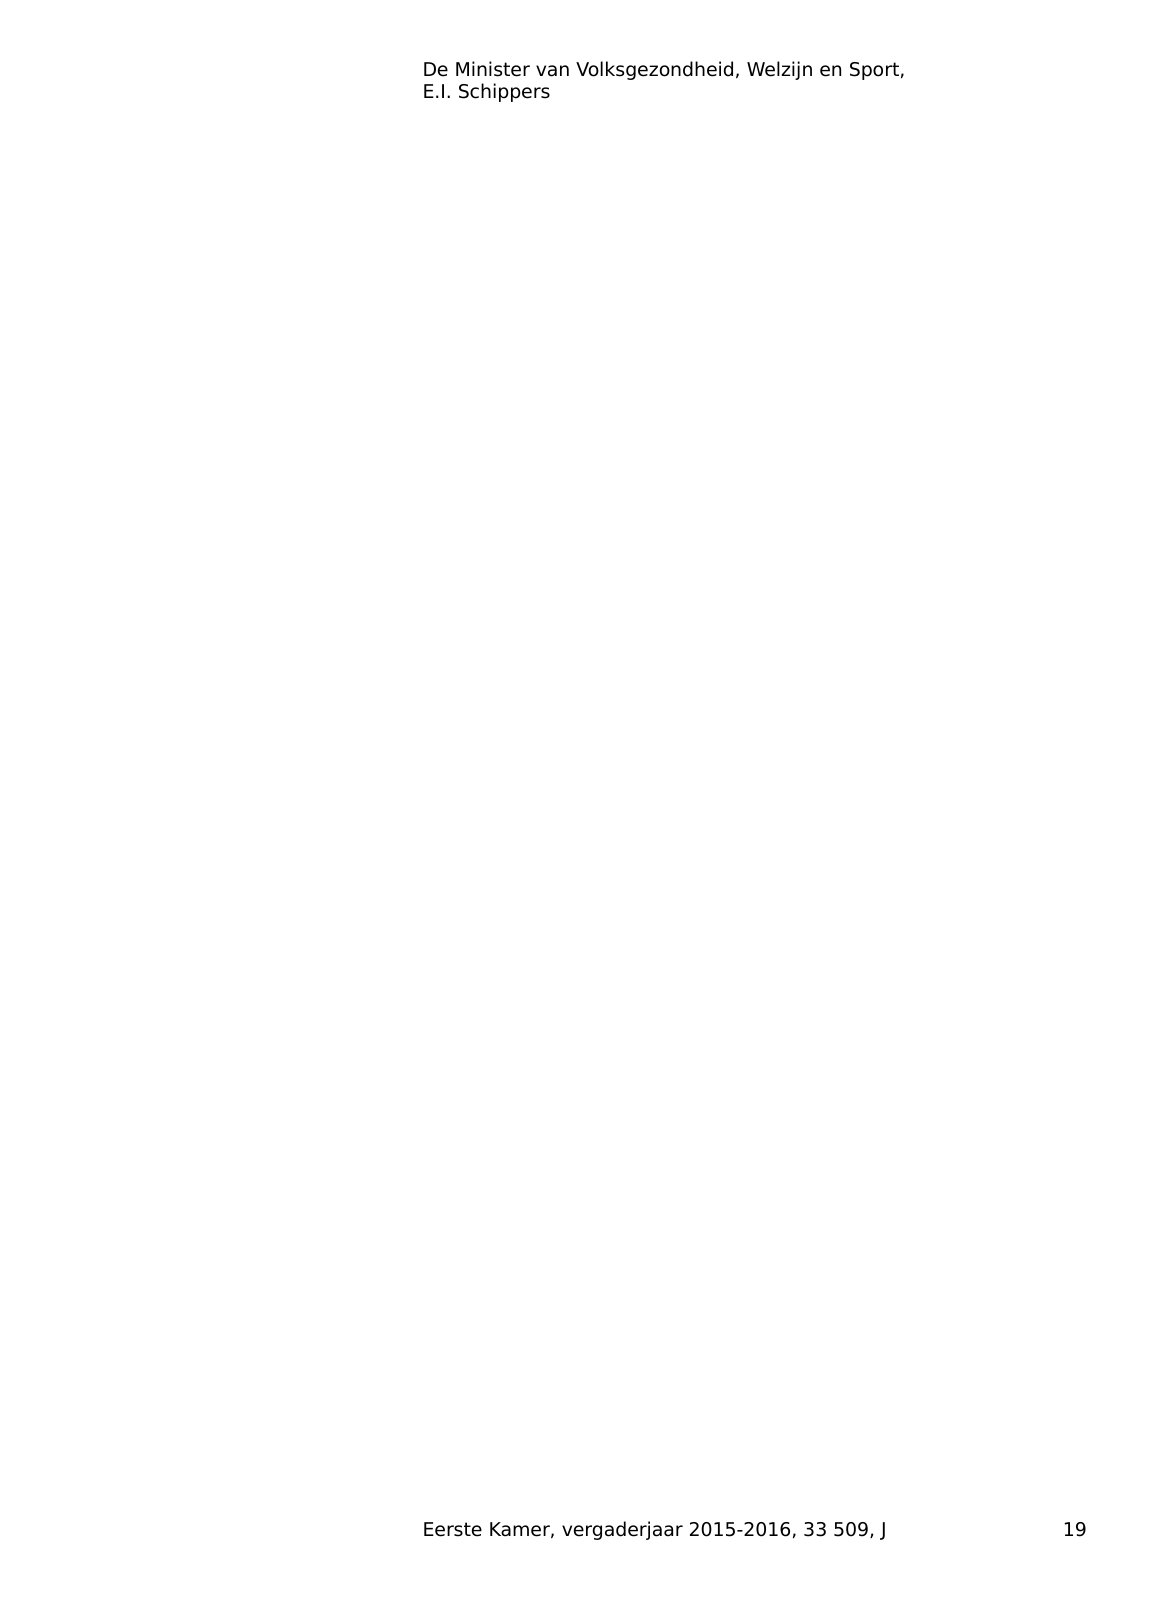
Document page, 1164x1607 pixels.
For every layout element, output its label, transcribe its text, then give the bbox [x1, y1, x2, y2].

text De Minister van Volksgezondheid, Welzijn en Sport, E.I. Schippers [422, 59, 1087, 103]
